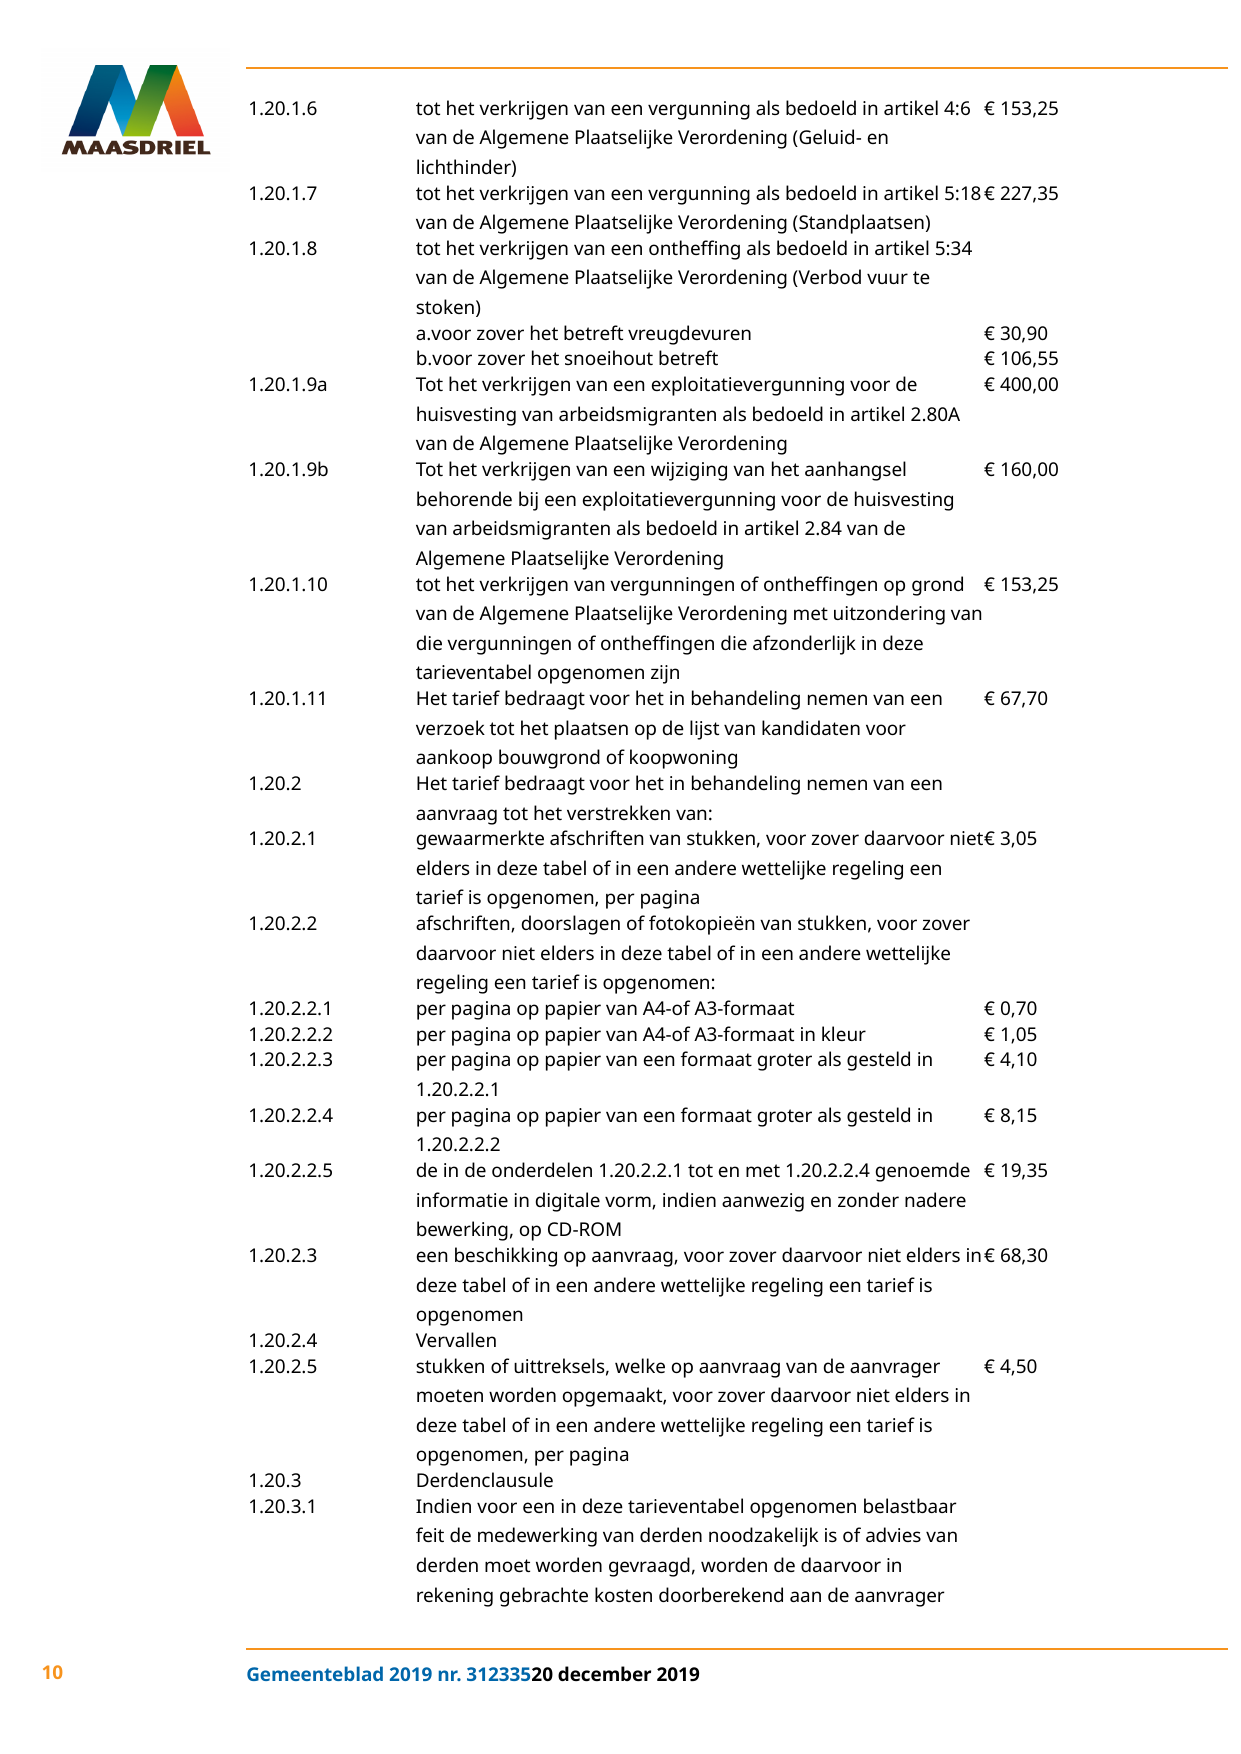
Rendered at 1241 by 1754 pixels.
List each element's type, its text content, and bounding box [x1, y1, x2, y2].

table_cell 1.20.3.1 [248, 1493, 416, 1607]
table_cell € 227,35 [984, 180, 1152, 235]
table_cell € 4,50 [984, 1353, 1152, 1467]
table_cell per pagina op papier van A4-of A3-formaat [416, 995, 984, 1021]
table_cell 1.20.2.2.1 [248, 995, 416, 1021]
table_cell per pagina op papier van een formaat groter als gesteld in 1.20.2.2.1 [416, 1047, 984, 1102]
table_cell € 30,90 [984, 320, 1152, 346]
table_cell 1.20.2.2.2 [248, 1021, 416, 1047]
table_cell 1.20.2.2.4 [248, 1102, 416, 1157]
table_cell 1.20.2.4 [248, 1327, 416, 1353]
table_cell Indien voor een in deze tarieventabel opgenomen belastbaar feit de medewerking van derden noodzakelijk is of advies van derden moet worden gevraagd, worden de daarvoor in rekening gebrachte kosten doorberekend aan de aanvrager [416, 1493, 984, 1607]
table_cell a.voor zover het betreft vreugdevuren [416, 320, 984, 346]
table_cell 1.20.1.11 [248, 685, 416, 770]
table_cell € 106,55 [984, 346, 1152, 371]
table_cell [248, 346, 416, 371]
table_cell 1.20.2.3 [248, 1242, 416, 1327]
table_cell € 67,70 [984, 685, 1152, 770]
table_cell 1.20.3 [248, 1467, 416, 1493]
table_cell 1.20.1.10 [248, 571, 416, 685]
table_cell 1.20.2.1 [248, 825, 416, 910]
table_cell per pagina op papier van A4-of A3-formaat in kleur [416, 1021, 984, 1047]
table_cell 1.20.2.2.3 [248, 1047, 416, 1102]
table_cell € 160,00 [984, 456, 1152, 571]
table_cell 1.20.2.2.5 [248, 1157, 416, 1242]
table_cell 1.20.1.9b [248, 456, 416, 571]
picture [41, 47, 231, 172]
table_cell een beschikking op aanvraag, voor zover daarvoor niet elders in deze tabel of in een andere wettelijke regeling een tarief is opgenomen [416, 1242, 984, 1327]
table_cell € 4,10 [984, 1047, 1152, 1102]
table_cell € 153,25 [984, 571, 1152, 685]
table_cell per pagina op papier van een formaat groter als gesteld in 1.20.2.2.2 [416, 1102, 984, 1157]
table_cell € 8,15 [984, 1102, 1152, 1157]
table_cell € 0,70 [984, 995, 1152, 1021]
table_cell afschriften, doorslagen of fotokopieën van stukken, voor zover daarvoor niet elders in deze tabel of in een andere wettelijke regeling een tarief is opgenomen: [416, 910, 984, 995]
table_cell [984, 1327, 1152, 1353]
table_cell 1.20.2 [248, 770, 416, 825]
table_cell [984, 235, 1152, 320]
table_cell de in de onderdelen 1.20.2.2.1 tot en met 1.20.2.2.4 genoemde informatie in digitale vorm, indien aanwezig en zonder nadere bewerking, op CD-ROM [416, 1157, 984, 1242]
table_cell Vervallen [416, 1327, 984, 1353]
table_cell € 1,05 [984, 1021, 1152, 1047]
table_cell Het tarief bedraagt voor het in behandeling nemen van een verzoek tot het plaatsen op de lijst van kandidaten voor aankoop bouwgrond of koopwoning [416, 685, 984, 770]
table_cell stukken of uittreksels, welke op aanvraag van de aanvrager moeten worden opgemaakt, voor zover daarvoor niet elders in deze tabel of in een andere wettelijke regeling een tarief is opgenomen, per pagina [416, 1353, 984, 1467]
table_cell tot het verkrijgen van een vergunning als bedoeld in artikel 4:6 van de Algemene Plaatselijke Verordening (Geluid- en lichthinder) [416, 95, 984, 180]
table_cell 1.20.1.7 [248, 180, 416, 235]
table_cell Het tarief bedraagt voor het in behandeling nemen van een aanvraag tot het verstrekken van: [416, 770, 984, 825]
table_cell € 68,30 [984, 1242, 1152, 1327]
table_cell 1.20.2.2 [248, 910, 416, 995]
table_cell 1.20.1.8 [248, 235, 416, 320]
table_cell gewaarmerkte afschriften van stukken, voor zover daarvoor niet elders in deze tabel of in een andere wettelijke regeling een tarief is opgenomen, per pagina [416, 825, 984, 910]
table_cell [984, 1467, 1152, 1493]
table_cell Derdenclausule [416, 1467, 984, 1493]
table_cell € 19,35 [984, 1157, 1152, 1242]
table_cell tot het verkrijgen van een vergunning als bedoeld in artikel 5:18 van de Algemene Plaatselijke Verordening (Standplaatsen) [416, 180, 984, 235]
table_cell € 153,25 [984, 95, 1152, 180]
table_cell 1.20.2.5 [248, 1353, 416, 1467]
table_cell b.voor zover het snoeihout betreft [416, 346, 984, 371]
table_cell [984, 910, 1152, 995]
table_cell [984, 770, 1152, 825]
table_cell tot het verkrijgen van vergunningen of ontheffingen op grond van de Algemene Plaatselijke Verordening met uitzondering van die vergunningen of ontheffingen die afzonderlijk in deze tarieventabel opgenomen zijn [416, 571, 984, 685]
table_cell € 3,05 [984, 825, 1152, 910]
table_cell 1.20.1.6 [248, 95, 416, 180]
table_cell Tot het verkrijgen van een wijziging van het aanhangsel behorende bij een exploitatievergunning voor de huisvesting van arbeidsmigranten als bedoeld in artikel 2.84 van de Algemene Plaatselijke Verordening [416, 456, 984, 571]
table_cell € 400,00 [984, 371, 1152, 456]
table_cell tot het verkrijgen van een ontheffing als bedoeld in artikel 5:34 van de Algemene Plaatselijke Verordening (Verbod vuur te stoken) [416, 235, 984, 320]
table_cell 1.20.1.9a [248, 371, 416, 456]
table_cell Tot het verkrijgen van een exploitatievergunning voor de huisvesting van arbeidsmigranten als bedoeld in artikel 2.80A van de Algemene Plaatselijke Verordening [416, 371, 984, 456]
table_cell [984, 1493, 1152, 1607]
table_cell [248, 320, 416, 346]
